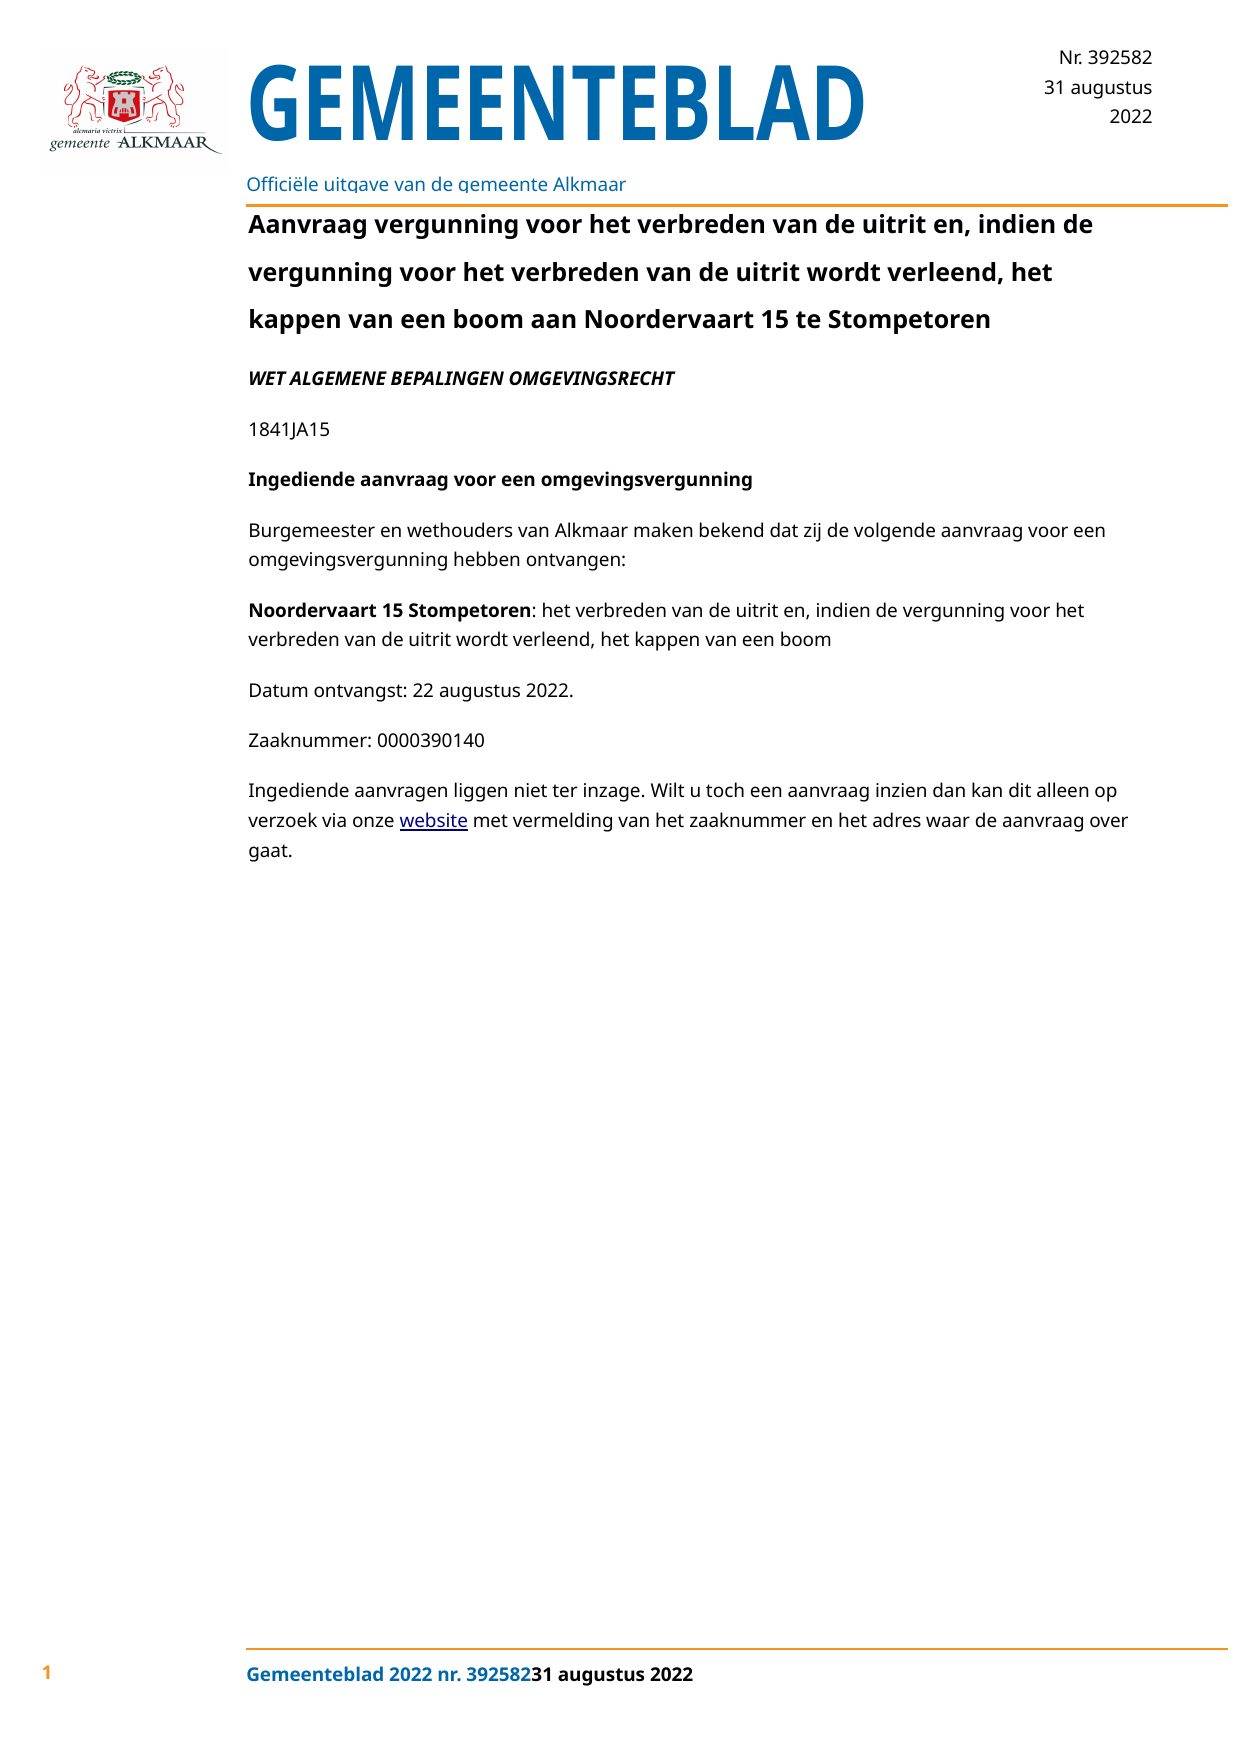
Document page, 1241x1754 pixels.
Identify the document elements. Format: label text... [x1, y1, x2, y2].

text WET ALGEMENE BEPALINGEN OMGEVINGSRECHT [248, 366, 1152, 391]
text Ingediende aanvraag voor een omgevingsvergunning [248, 466, 1152, 492]
text Zaaknummer: 0000390140 [248, 727, 1152, 753]
text Burgemeester en wethouders van Alkmaar maken bekend dat zij de volgende aanvraag voor een omgevingsvergunning hebben ontvangen: [248, 517, 1152, 572]
picture [41, 47, 231, 172]
text Noordervaart 15 Stompetoren: het verbreden van de uitrit en, indien de vergunning voor het verbreden van de uitrit wordt verleend, het kappen van een boom [248, 597, 1152, 652]
text Ingediende aanvragen liggen niet ter inzage. Wilt u toch een aanvraag inzien dan kan dit alleen op verzoek via onze website met vermelding van het zaaknummer en het adres waar de aanvraag over gaat. [248, 778, 1152, 862]
text 1841JA15 [248, 416, 1152, 442]
text Datum ontvangst: 22 augustus 2022. [248, 677, 1152, 702]
text Aanvraag vergunning voor het verbreden van de uitrit en, indien de vergunning voor het verbreden van de uitrit wordt verleend, het kappen van een boom aan Noordervaart 15 te Stompetoren [248, 207, 1152, 336]
